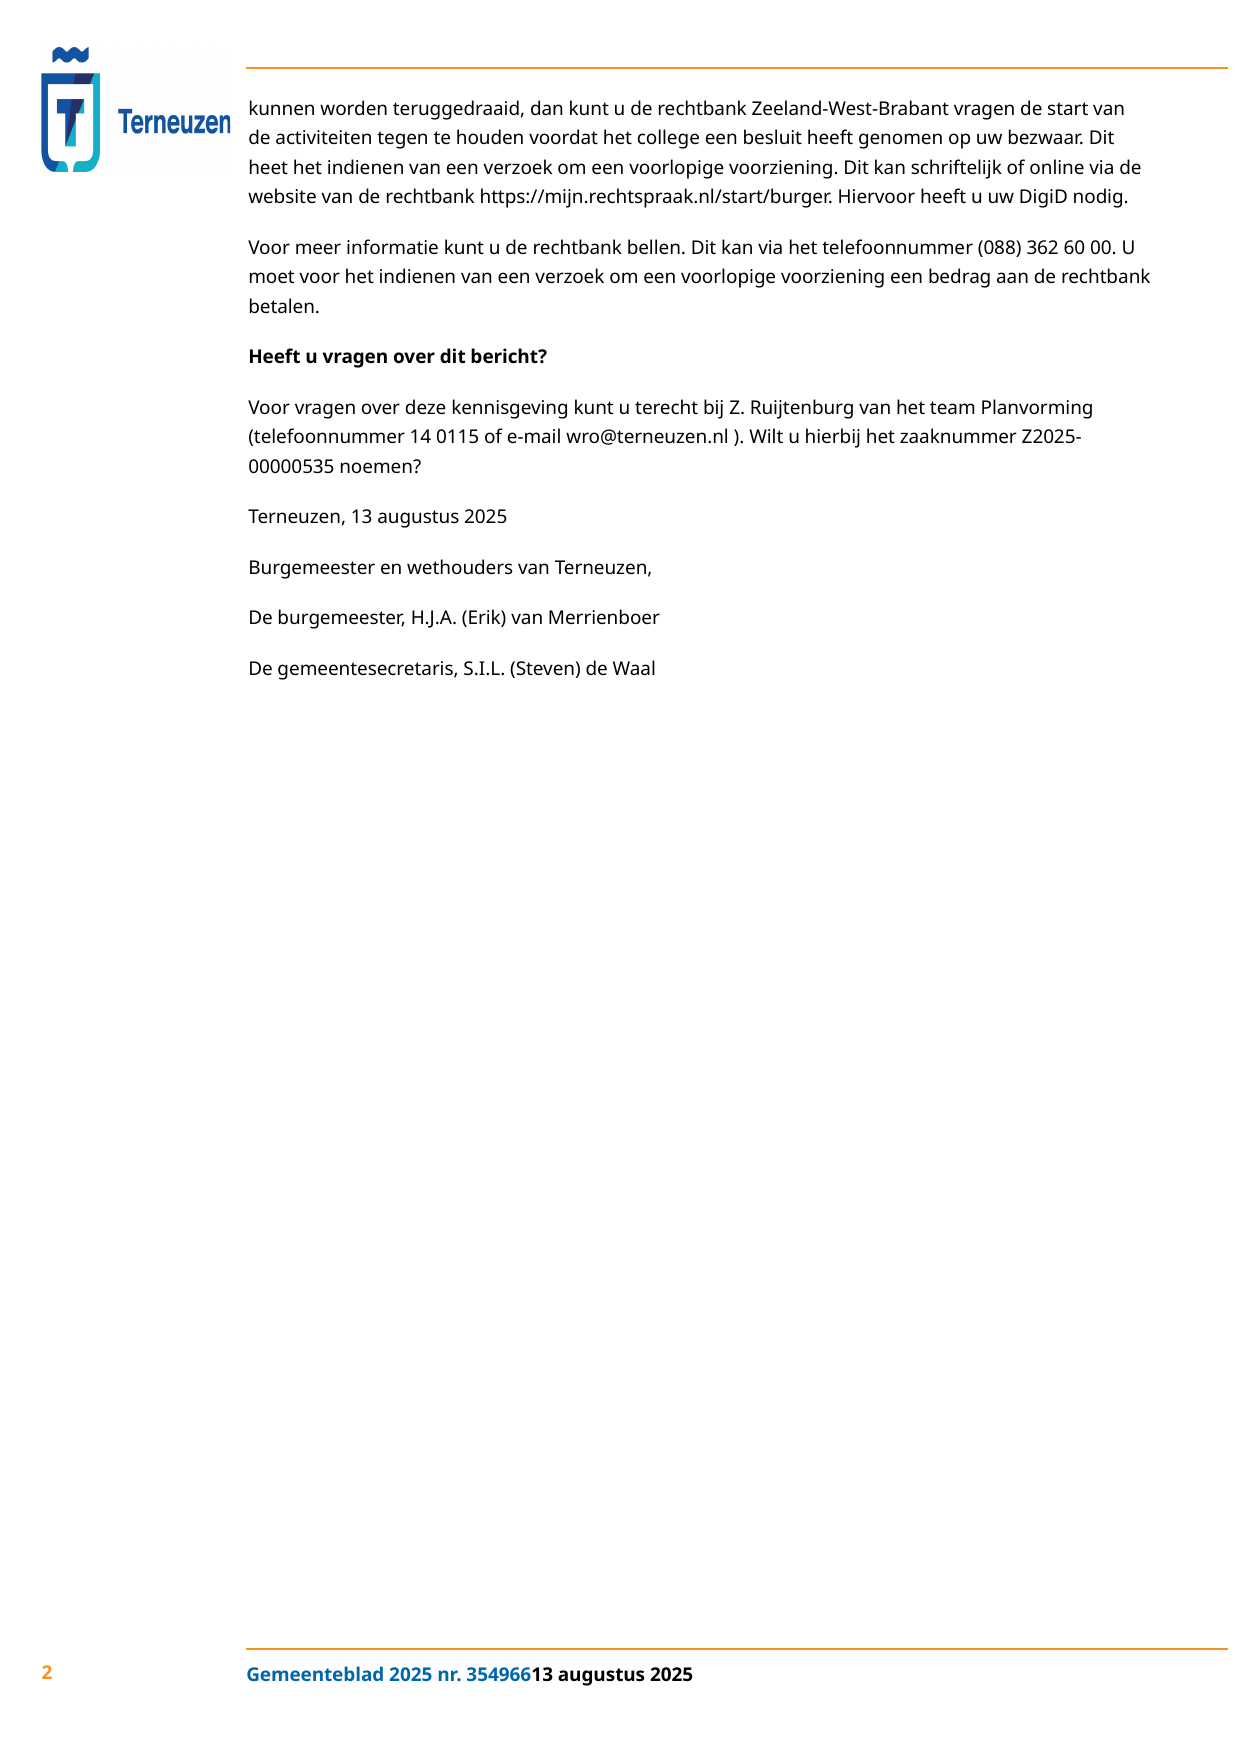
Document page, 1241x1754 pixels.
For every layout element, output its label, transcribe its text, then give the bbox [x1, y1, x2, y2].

text Burgemeester en wethouders van Terneuzen, [248, 554, 1152, 580]
text Heeft u vragen over dit bericht? [248, 343, 1152, 369]
picture [41, 47, 231, 172]
text De gemeentesecretaris, S.I.L. (Steven) de Waal [248, 655, 1152, 681]
text De burgemeester, H.J.A. (Erik) van Merrienboer [248, 604, 1152, 630]
text Voor vragen over deze kennisgeving kunt u terecht bij Z. Ruijtenburg van het team Planvorming (telefoonnummer 14 0115 of e-mail wro@terneuzen.nl ). Wilt u hierbij het zaaknummer Z2025-00000535 noemen? [248, 394, 1152, 479]
text Voor meer informatie kunt u de rechtbank bellen. Dit kan via het telefoonnummer (088) 362 60 00. U moet voor het indienen van een verzoek om een voorlopige voorziening een bedrag aan de rechtbank betalen. [248, 234, 1152, 319]
text kunnen worden teruggedraaid, dan kunt u de rechtbank Zeeland-West-Brabant vragen de start van de activiteiten tegen te houden voordat het college een besluit heeft genomen op uw bezwaar. Dit heet het indienen van een verzoek om een voorlopige voorziening. Dit kan schriftelijk of online via de website van de rechtbank https://mijn.rechtspraak.nl/start/burger. Hiervoor heeft u uw DigiD nodig. [248, 95, 1152, 209]
text Terneuzen, 13 augustus 2025 [248, 503, 1152, 529]
